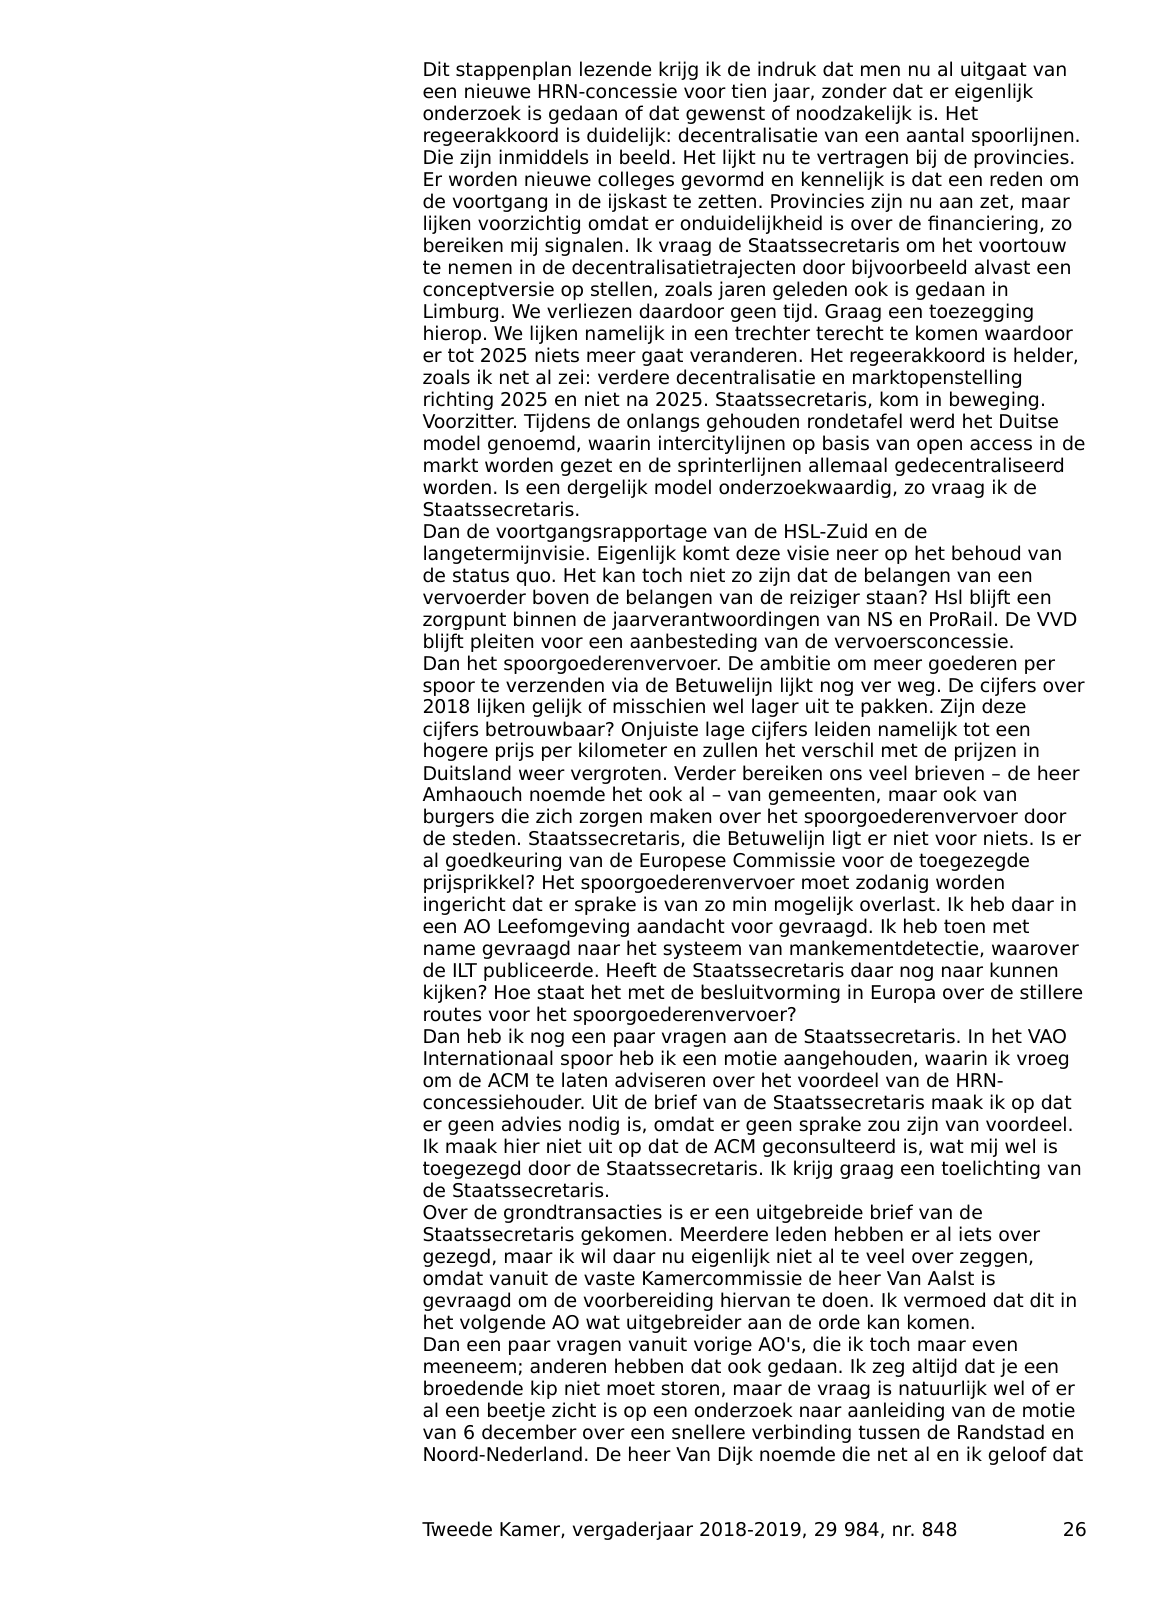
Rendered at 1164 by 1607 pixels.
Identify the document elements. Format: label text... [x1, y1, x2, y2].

text Voorzitter. Tijdens de onlangs gehouden rondetafel werd het Duitse model genoemd, waarin intercitylijnen op basis van open access in de markt worden gezet en de sprinterlijnen allemaal gedecentraliseerd worden. Is een dergelijk model onderzoekwaardig, zo vraag ik de Staatssecretaris. [422, 411, 1087, 521]
text Dan de voortgangsrapportage van de HSL-Zuid en de langetermijnvisie. Eigenlijk komt deze visie neer op het behoud van de status quo. Het kan toch niet zo zijn dat de belangen van een vervoerder boven de belangen van de reiziger staan? Hsl blijft een zorgpunt binnen de jaarverantwoordingen van NS en ProRail. De VVD blijft pleiten voor een aanbesteding van de vervoersconcessie. [422, 521, 1087, 652]
text Over de grondtransacties is er een uitgebreide brief van de Staatssecretaris gekomen. Meerdere leden hebben er al iets over gezegd, maar ik wil daar nu eigenlijk niet al te veel over zeggen, omdat vanuit de vaste Kamercommissie de heer Van Aalst is gevraagd om de voorbereiding hiervan te doen. Ik vermoed dat dit in het volgende AO wat uitgebreider aan de orde kan komen. [422, 1202, 1087, 1334]
text Dan heb ik nog een paar vragen aan de Staatssecretaris. In het VAO Internationaal spoor heb ik een motie aangehouden, waarin ik vroeg om de ACM te laten adviseren over het voordeel van de HRN-concessiehouder. Uit de brief van de Staatssecretaris maak ik op dat er geen advies nodig is, omdat er geen sprake zou zijn van voordeel. Ik maak hier niet uit op dat de ACM geconsulteerd is, wat mij wel is toegezegd door de Staatssecretaris. Ik krijg graag een toelichting van de Staatssecretaris. [422, 1026, 1087, 1202]
text Dit stappenplan lezende krijg ik de indruk dat men nu al uitgaat van een nieuwe HRN-concessie voor tien jaar, zonder dat er eigenlijk onderzoek is gedaan of dat gewenst of noodzakelijk is. Het regeerakkoord is duidelijk: decentralisatie van een aantal spoorlijnen. Die zijn inmiddels in beeld. Het lijkt nu te vertragen bij de provincies. Er worden nieuwe colleges gevormd en kennelijk is dat een reden om de voortgang in de ijskast te zetten. Provincies zijn nu aan zet, maar lijken voorzichtig omdat er onduidelijkheid is over de financiering, zo bereiken mij signalen. Ik vraag de Staatssecretaris om het voortouw te nemen in de decentralisatietrajecten door bijvoorbeeld alvast een conceptversie op stellen, zoals jaren geleden ook is gedaan in Limburg. We verliezen daardoor geen tijd. Graag een toezegging hierop. We lijken namelijk in een trechter terecht te komen waardoor er tot 2025 niets meer gaat veranderen. Het regeerakkoord is helder, zoals ik net al zei: verdere decentralisatie en marktopenstelling richting 2025 en niet na 2025. Staatssecretaris, kom in beweging. [422, 59, 1087, 411]
text Dan het spoorgoederenvervoer. De ambitie om meer goederen per spoor te verzenden via de Betuwelijn lijkt nog ver weg. De cijfers over 2018 lijken gelijk of misschien wel lager uit te pakken. Zijn deze cijfers betrouwbaar? Onjuiste lage cijfers leiden namelijk tot een hogere prijs per kilometer en zullen het verschil met de prijzen in Duitsland weer vergroten. Verder bereiken ons veel brieven – de heer Amhaouch noemde het ook al – van gemeenten, maar ook van burgers die zich zorgen maken over het spoorgoederenvervoer door de steden. Staatssecretaris, die Betuwelijn ligt er niet voor niets. Is er al goedkeuring van de Europese Commissie voor de toegezegde prijsprikkel? Het spoorgoederenvervoer moet zodanig worden ingericht dat er sprake is van zo min mogelijk overlast. Ik heb daar in een AO Leefomgeving aandacht voor gevraagd. Ik heb toen met name gevraagd naar het systeem van mankementdetectie, waarover de ILT publiceerde. Heeft de Staatssecretaris daar nog naar kunnen kijken? Hoe staat het met de besluitvorming in Europa over de stillere routes voor het spoorgoederenvervoer? [422, 652, 1087, 1026]
text Dan een paar vragen vanuit vorige AO's, die ik toch maar even meeneem; anderen hebben dat ook gedaan. Ik zeg altijd dat je een broedende kip niet moet storen, maar de vraag is natuurlijk wel of er al een beetje zicht is op een onderzoek naar aanleiding van de motie van 6 december over een snellere verbinding tussen de Randstad en Noord-Nederland. De heer Van Dijk noemde die net al en ik geloof dat [422, 1334, 1087, 1466]
